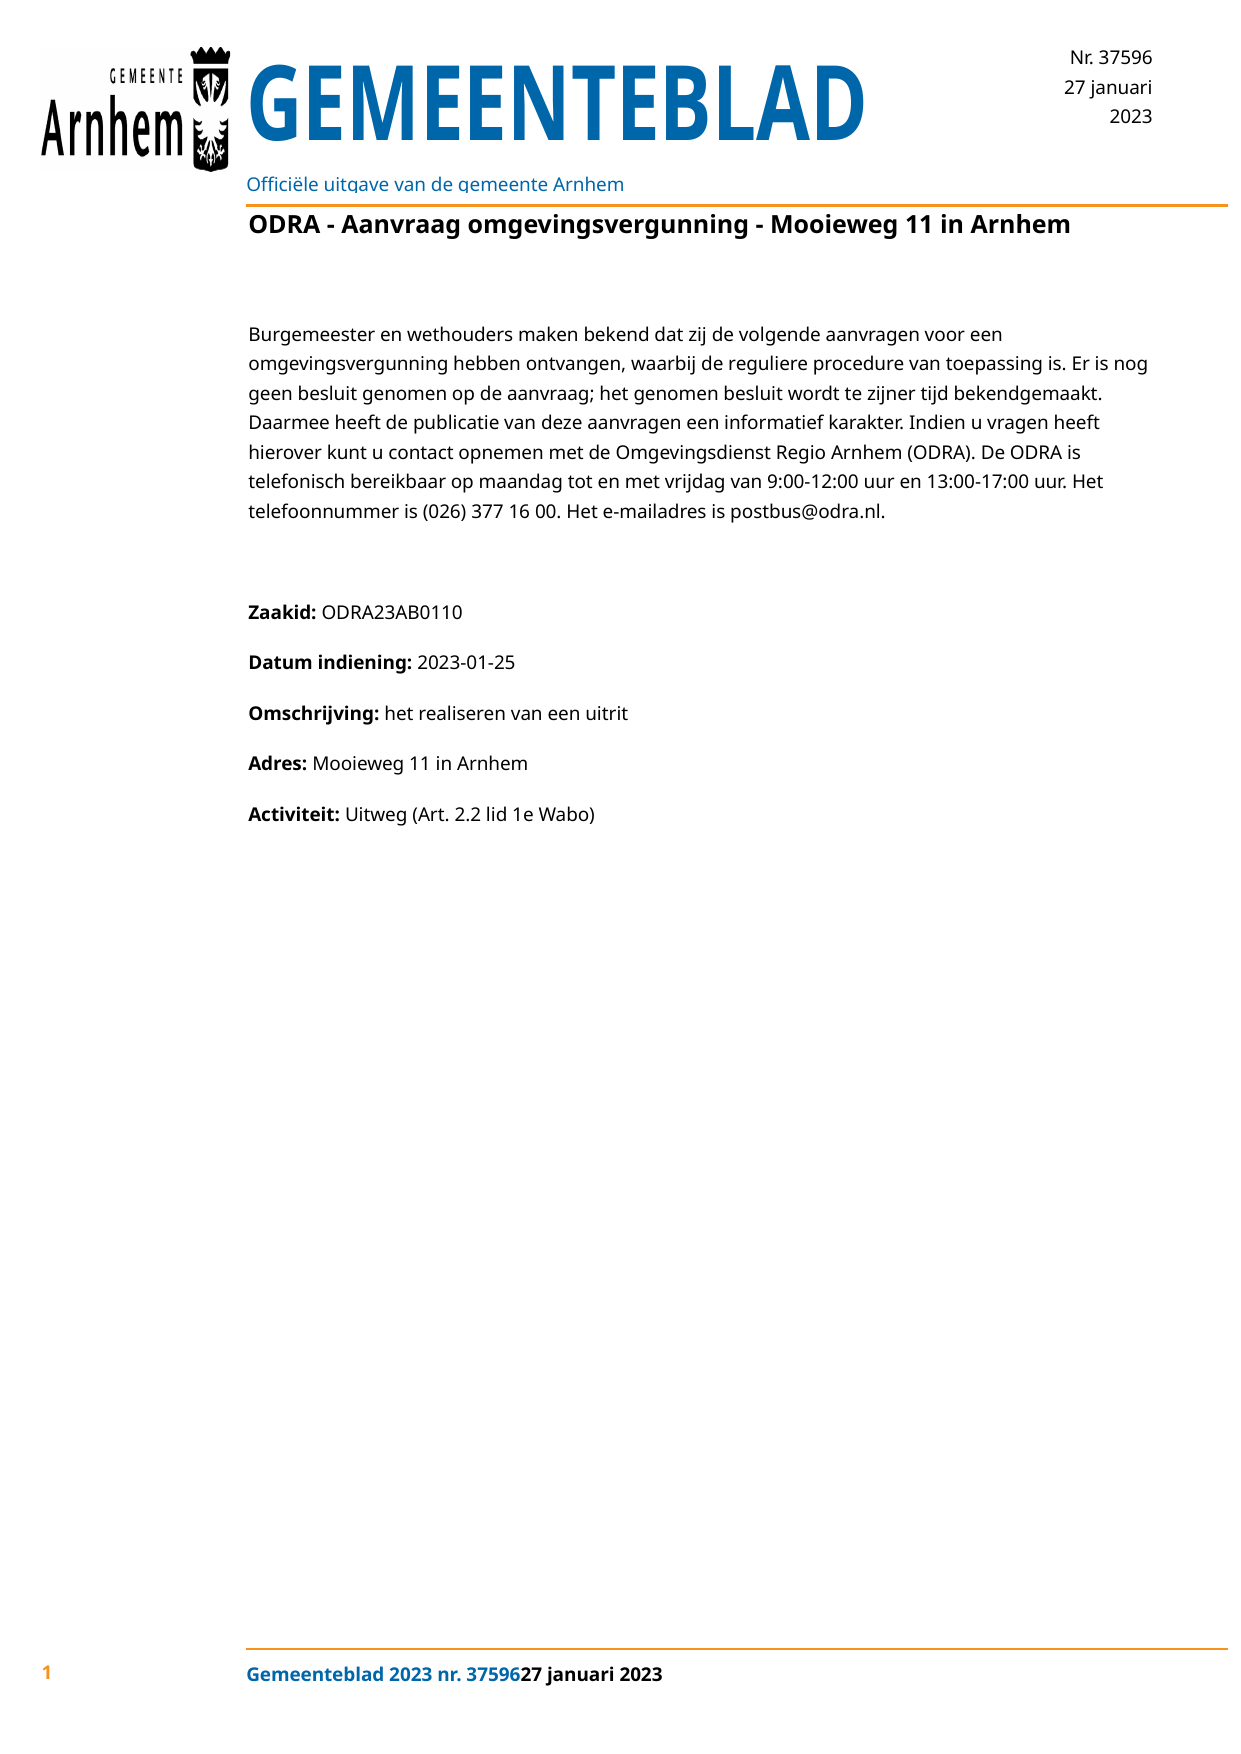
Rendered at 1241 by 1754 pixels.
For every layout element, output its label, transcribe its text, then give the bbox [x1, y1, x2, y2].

text Omschrijving: het realiseren van een uitrit [248, 700, 1152, 726]
text Activiteit: Uitweg (Art. 2.2 lid 1e Wabo) [248, 801, 1152, 826]
text Burgemeester en wethouders maken bekend dat zij de volgende aanvragen voor een omgevingsvergunning hebben ontvangen, waarbij de reguliere procedure van toepassing is. Er is nog geen besluit genomen op de aanvraag; het genomen besluit wordt te zijner tijd bekendgemaakt. Daarmee heeft de publicatie van deze aanvragen een informatief karakter. Indien u vragen heeft hierover kunt u contact opnemen met de Omgevingsdienst Regio Arnhem (ODRA). De ODRA is telefonisch bereikbaar op maandag tot en met vrijdag van 9:00-12:00 uur en 13:00-17:00 uur. Het telefoonnummer is (026) 377 16 00. Het e-mailadres is postbus@odra.nl. [248, 321, 1152, 524]
text Zaakid: ODRA23AB0110 [248, 599, 1152, 625]
text ODRA - Aanvraag omgevingsvergunning - Mooieweg 11 in Arnhem [248, 207, 1152, 241]
picture [41, 47, 231, 172]
text Datum indiening: 2023-01-25 [248, 649, 1152, 675]
text Adres: Mooieweg 11 in Arnhem [248, 750, 1152, 776]
